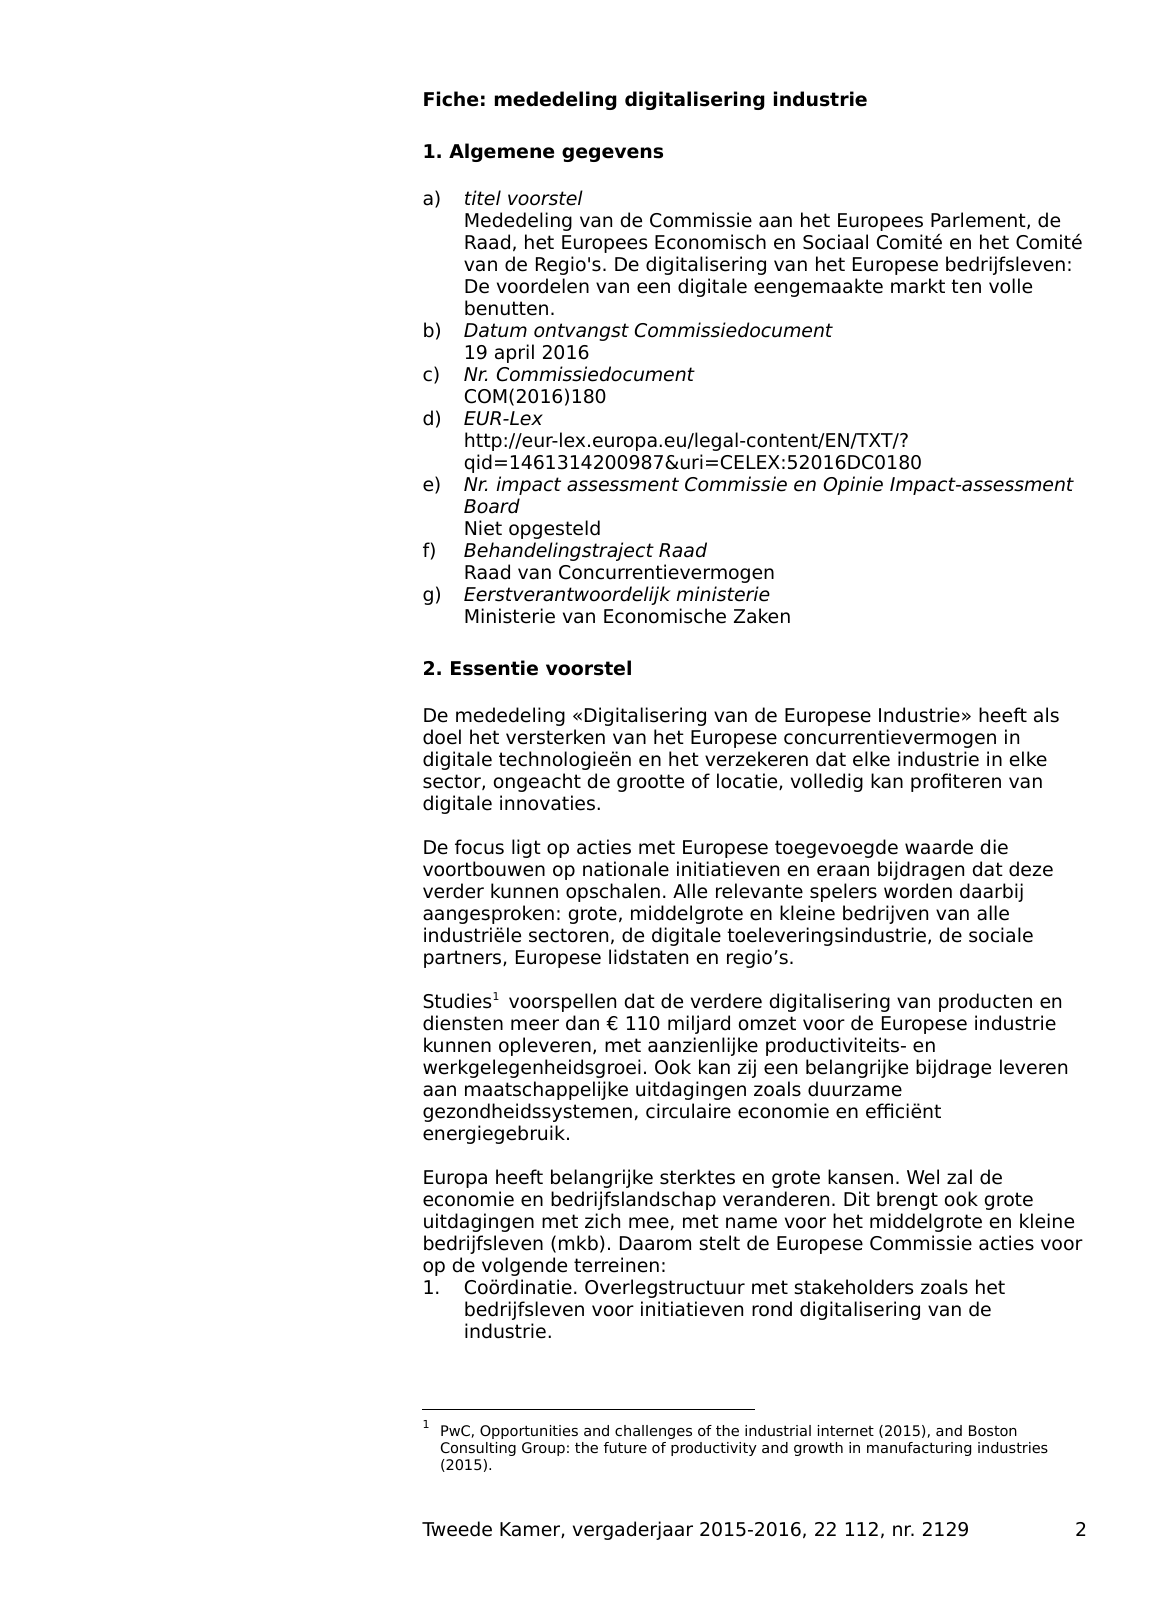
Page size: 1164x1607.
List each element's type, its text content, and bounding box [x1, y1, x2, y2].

text http://eur-lex.europa.eu/legal-content/EN/TXT/?qid=1461314200987&uri=CELEX:52016DC0180 [464, 430, 1087, 474]
text Ministerie van Economische Zaken [464, 606, 1087, 628]
subtitle 1. Algemene gegevens [422, 141, 1087, 163]
text b) Datum ontvangst Commissiedocument [422, 320, 1087, 342]
text COM(2016)180 [464, 386, 1087, 408]
subtitle 2. Essentie voorstel [422, 658, 1087, 679]
text c) Nr. Commissiedocument [422, 364, 1087, 386]
text De focus ligt op acties met Europese toegevoegde waarde die voortbouwen op nationale initiatieven en eraan bijdragen dat deze verder kunnen opschalen. Alle relevante spelers worden daarbij aangesproken: grote, middelgrote en kleine bedrijven van alle industriële sectoren, de digitale toeleveringsindustrie, de sociale partners, Europese lidstaten en regio’s. [422, 837, 1087, 968]
text 1. Coördinatie. Overlegstructuur met stakeholders zoals het bedrijfsleven voor initiatieven rond digitalisering van de industrie. [422, 1277, 1087, 1343]
text f) Behandelingstraject Raad [422, 540, 1087, 562]
text 19 april 2016 [464, 342, 1087, 364]
text Raad van Concurrentievermogen [464, 562, 1087, 584]
text De mededeling «Digitalisering van de Europese Industrie» heeft als doel het versterken van het Europese concurrentievermogen in digitale technologieën en het verzekeren dat elke industrie in elke sector, ongeacht de grootte of locatie, volledig kan profiteren van digitale innovaties. [422, 704, 1087, 814]
text a) titel voorstel [422, 188, 1087, 210]
text e) Nr. impact assessment Commissie en Opinie Impact-assessment Board [422, 474, 1087, 518]
text Studies voorspellen dat de verdere digitalisering van producten en diensten meer dan € 110 miljard omzet voor de Europese industrie kunnen opleveren, met aanzienlijke productiviteits- en werkgelegenheidsgroei. Ook kan zij een belangrijke bijdrage leveren aan maatschappelijke uitdagingen zoals duurzame gezondheidssystemen, circulaire economie en efficiënt energiegebruik. [422, 991, 1087, 1144]
text Europa heeft belangrijke sterktes en grote kansen. Wel zal de economie en bedrijfslandschap veranderen. Dit brengt ook grote uitdagingen met zich mee, met name voor het middelgrote en kleine bedrijfsleven (mkb). Daarom stelt de Europese Commissie acties voor op de volgende terreinen: [422, 1167, 1087, 1277]
text d) EUR-Lex [422, 408, 1087, 430]
subtitle Fiche: mededeling digitalisering industrie [422, 89, 1087, 111]
text Mededeling van de Commissie aan het Europees Parlement, de Raad, het Europees Economisch en Sociaal Comité en het Comité van de Regio's. De digitalisering van het Europese bedrijfsleven: De voordelen van een digitale eengemaakte markt ten volle benutten. [464, 210, 1087, 320]
text g) Eerstverantwoordelijk ministerie [422, 584, 1087, 606]
text PwC, Opportunities and challenges of the industrial internet (2015), and Boston Consulting Group: the future of productivity and growth in manufacturing industries (2015). [422, 1418, 1087, 1474]
text Niet opgesteld [464, 518, 1087, 540]
